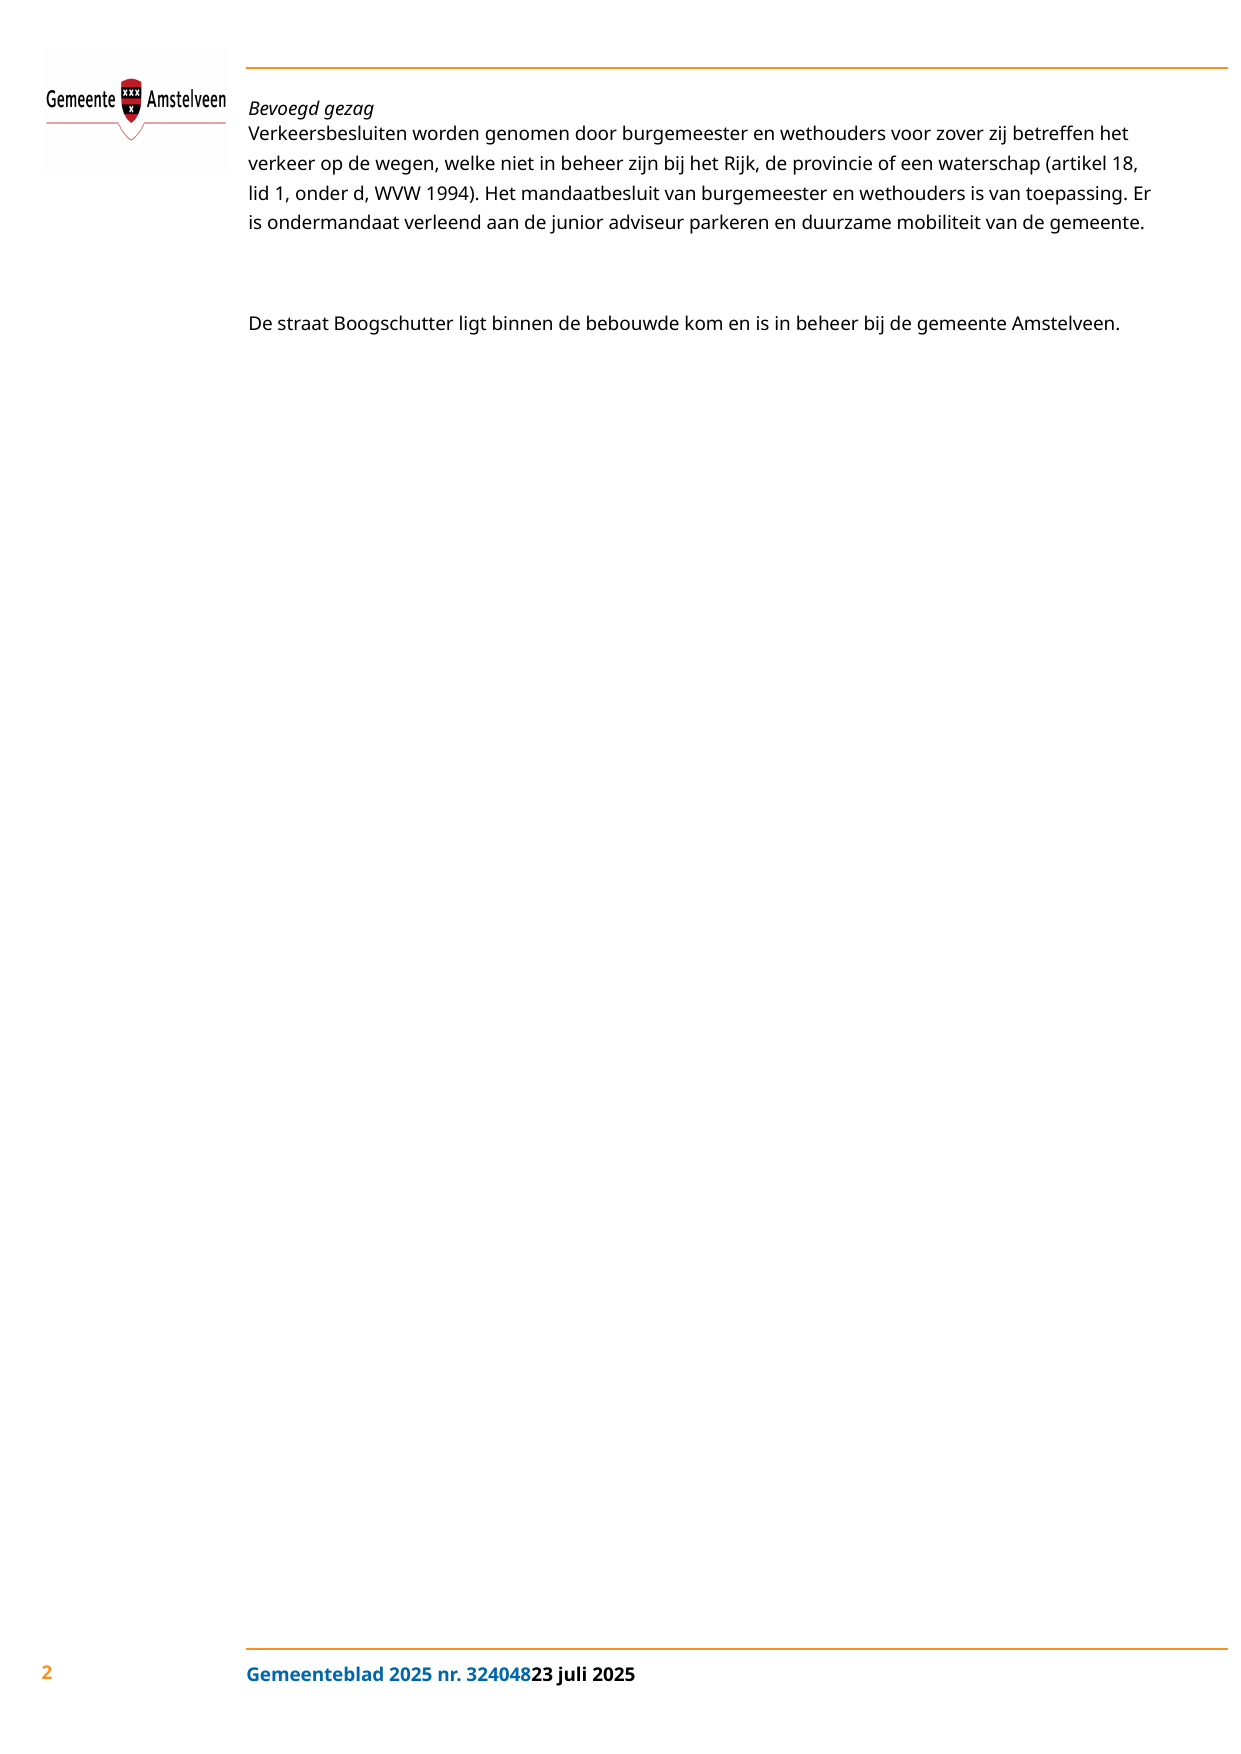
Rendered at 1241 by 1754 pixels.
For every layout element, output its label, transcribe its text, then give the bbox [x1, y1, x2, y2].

picture [41, 47, 231, 172]
text Verkeersbesluiten worden genomen door burgemeester en wethouders voor zover zij betreffen het verkeer op de wegen, welke niet in beheer zijn bij het Rijk, de provincie of een waterschap (artikel 18, lid 1, onder d, WVW 1994). Het mandaatbesluit van burgemeester en wethouders is van toepassing. Er is ondermandaat verleend aan de junior adviseur parkeren en duurzame mobiliteit van de gemeente. [248, 121, 1152, 235]
text De straat Boogschutter ligt binnen de bebouwde kom en is in beheer bij de gemeente Amstelveen. [248, 310, 1152, 336]
text Bevoegd gezag [248, 95, 1152, 121]
